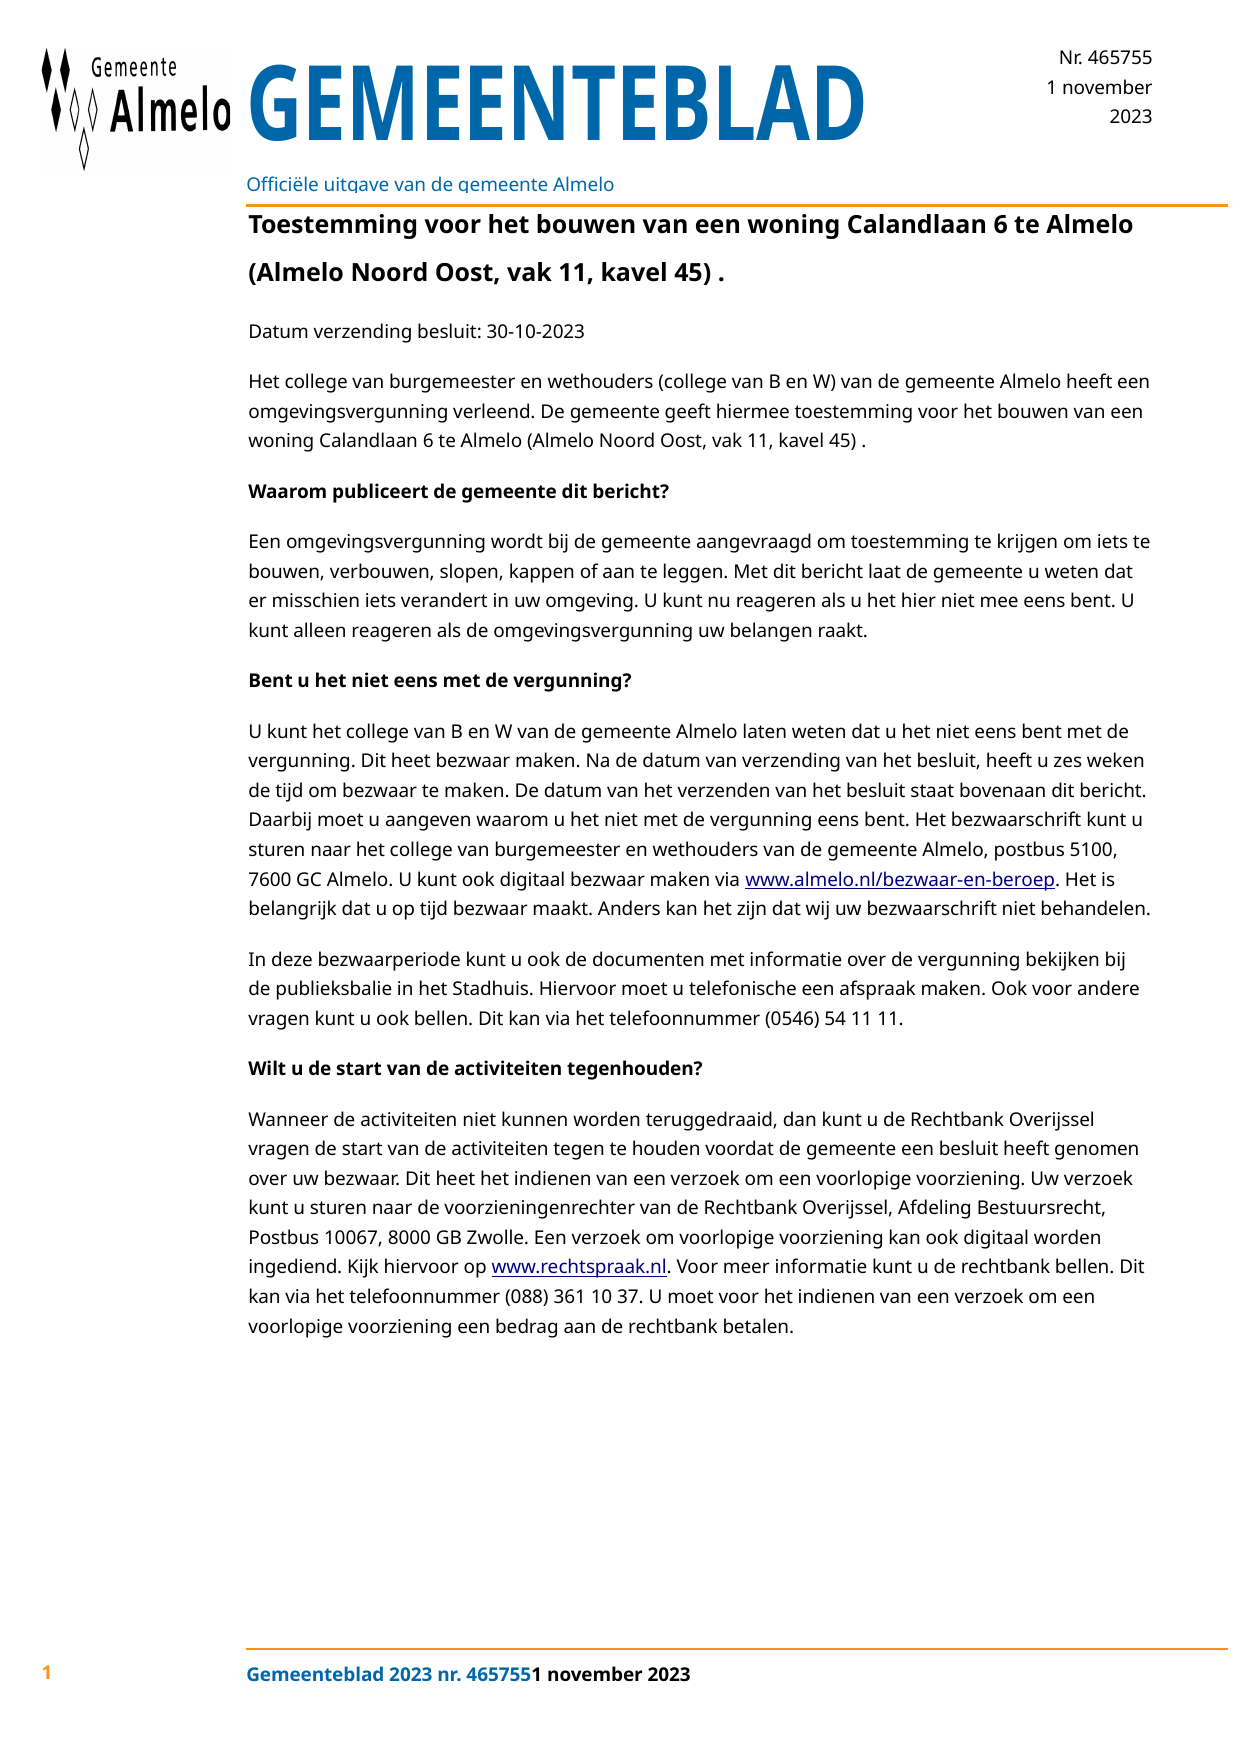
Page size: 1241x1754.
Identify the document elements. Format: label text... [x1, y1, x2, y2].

text Wilt u de start van de activiteiten tegenhouden? [248, 1055, 1152, 1081]
picture [41, 47, 231, 172]
text In deze bezwaarperiode kunt u ook de documenten met informatie over de vergunning bekijken bij de publieksbalie in het Stadhuis. Hiervoor moet u telefonische een afspraak maken. Ook voor andere vragen kunt u ook bellen. Dit kan via het telefoonnummer (0546) 54 11 11. [248, 946, 1152, 1031]
text Toestemming voor het bouwen van een woning Calandlaan 6 te Almelo (Almelo Noord Oost, vak 11, kavel 45) . [248, 207, 1152, 288]
text Een omgevingsvergunning wordt bij de gemeente aangevraagd om toestemming te krijgen om iets te bouwen, verbouwen, slopen, kappen of aan te leggen. Met dit bericht laat de gemeente u weten dat er misschien iets verandert in uw omgeving. U kunt nu reageren als u het hier niet mee eens bent. U kunt alleen reageren als de omgevingsvergunning uw belangen raakt. [248, 528, 1152, 643]
text U kunt het college van B en W van de gemeente Almelo laten weten dat u het niet eens bent met de vergunning. Dit heet bezwaar maken. Na de datum van verzending van het besluit, heeft u zes weken de tijd om bezwaar te maken. De datum van het verzenden van het besluit staat bovenaan dit bericht. Daarbij moet u aangeven waarom u het niet met de vergunning eens bent. Het bezwaarschrift kunt u sturen naar het college van burgemeester en wethouders van de gemeente Almelo, postbus 5100, 7600 GC Almelo. U kunt ook digitaal bezwaar maken via www.almelo.nl/bezwaar-en-beroep. Het is belangrijk dat u op tijd bezwaar maakt. Anders kan het zijn dat wij uw bezwaarschrift niet behandelen. [248, 718, 1152, 921]
text Waarom publiceert de gemeente dit bericht? [248, 478, 1152, 504]
text Bent u het niet eens met de vergunning? [248, 667, 1152, 693]
text Het college van burgemeester en wethouders (college van B en W) van de gemeente Almelo heeft een omgevingsvergunning verleend. De gemeente geeft hiermee toestemming voor het bouwen van een woning Calandlaan 6 te Almelo (Almelo Noord Oost, vak 11, kavel 45) . [248, 368, 1152, 453]
text Wanneer de activiteiten niet kunnen worden teruggedraaid, dan kunt u de Rechtbank Overijssel vragen de start van de activiteiten tegen te houden voordat de gemeente een besluit heeft genomen over uw bezwaar. Dit heet het indienen van een verzoek om een voorlopige voorziening. Uw verzoek kunt u sturen naar de voorzieningenrechter van de Rechtbank Overijssel, Afdeling Bestuursrecht, Postbus 10067, 8000 GB Zwolle. Een verzoek om voorlopige voorziening kan ook digitaal worden ingediend. Kijk hiervoor op www.rechtspraak.nl. Voor meer informatie kunt u de rechtbank bellen. Dit kan via het telefoonnummer (088) 361 10 37. U moet voor het indienen van een verzoek om een voorlopige voorziening een bedrag aan de rechtbank betalen. [248, 1106, 1152, 1339]
text Datum verzending besluit: 30-10-2023 [248, 318, 1152, 344]
